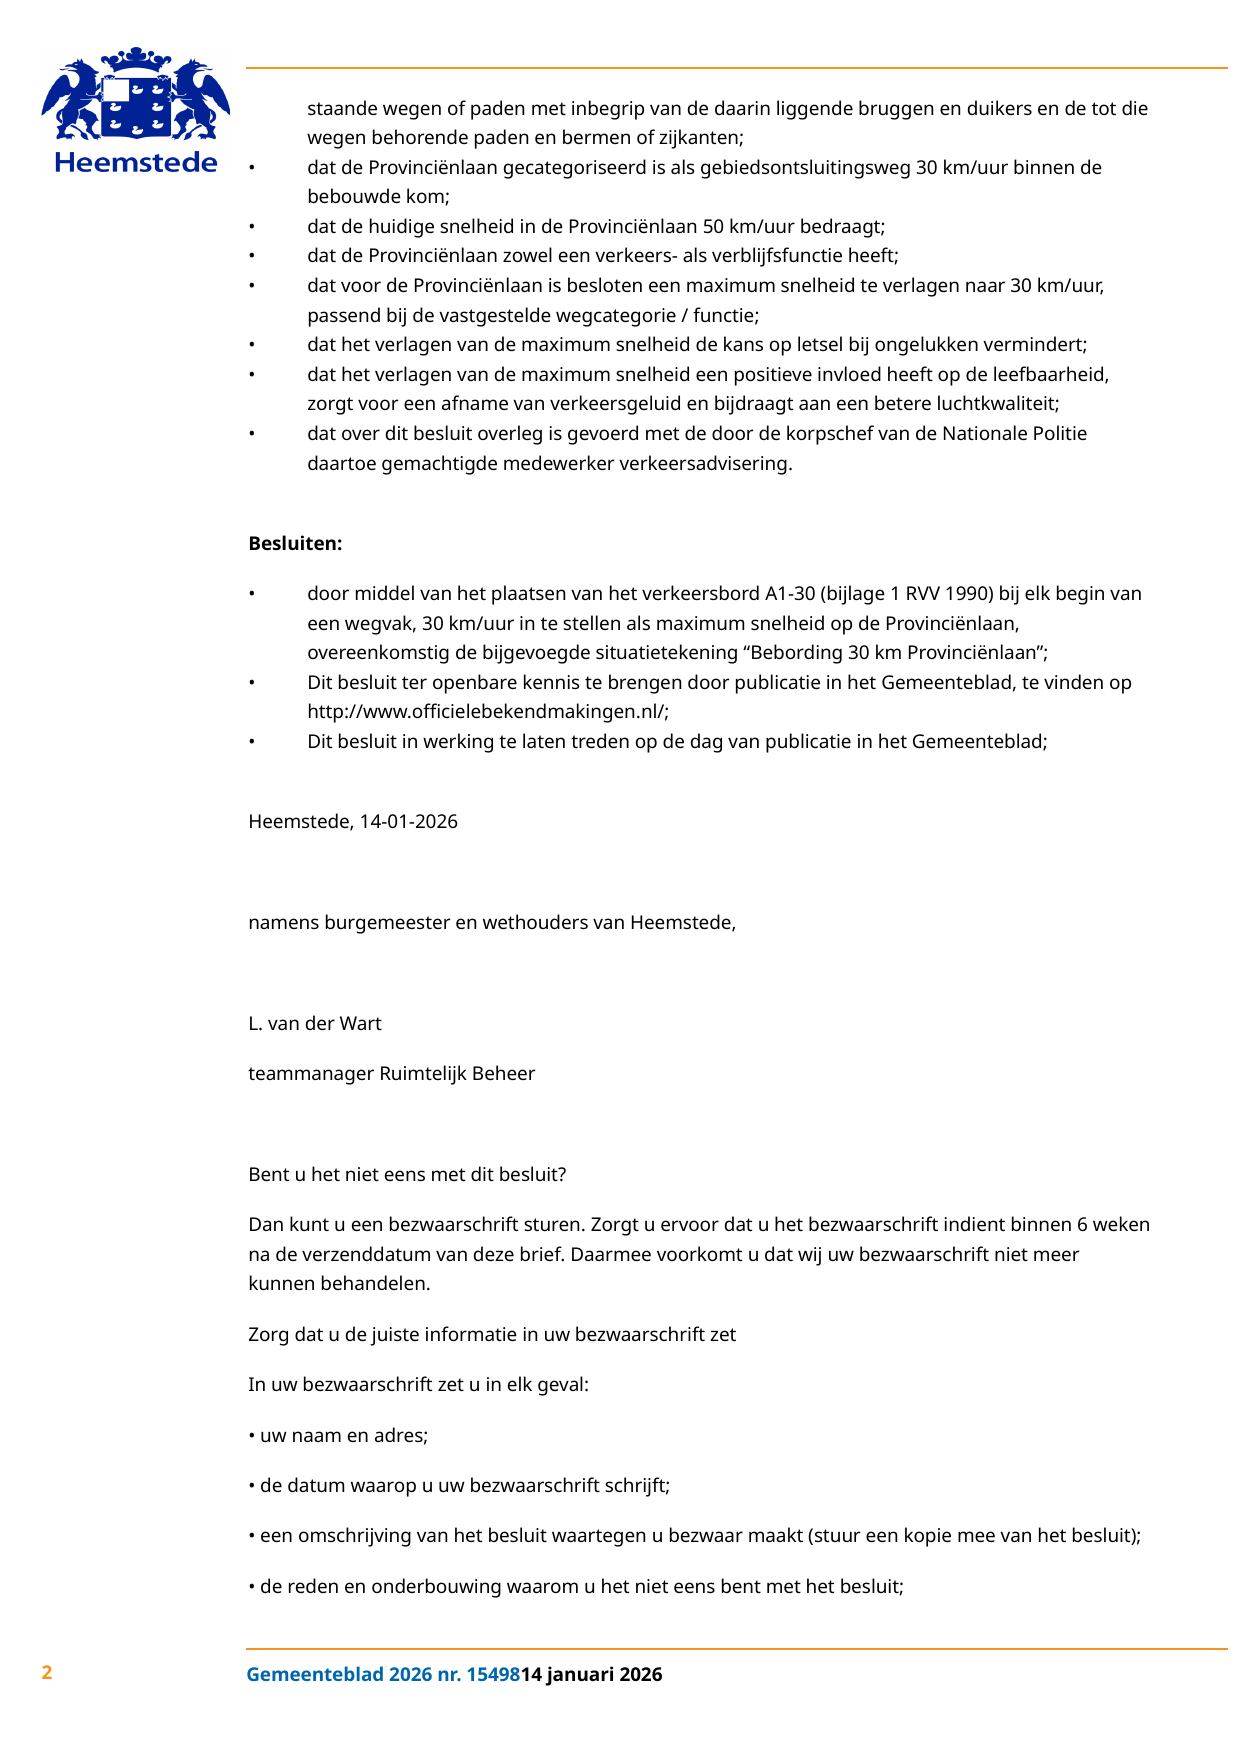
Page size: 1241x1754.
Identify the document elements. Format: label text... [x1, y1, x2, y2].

text Besluiten: [248, 530, 1152, 556]
text • de datum waarop u uw bezwaarschrift schrijft; [248, 1472, 1152, 1498]
list dat de huidige snelheid in de Provinciënlaan 50 km/uur bedraagt; [248, 213, 1152, 239]
list staande wegen of paden met inbegrip van de daarin liggende bruggen en duikers en de tot die wegen behorende paden en bermen of zijkanten; [248, 95, 1152, 150]
list dat de Provinciënlaan zowel een verkeers- als verblijfsfunctie heeft; [248, 243, 1152, 268]
text namens burgemeester en wethouders van Heemstede, [248, 909, 1152, 935]
text Bent u het niet eens met dit besluit? [248, 1161, 1152, 1187]
list door middel van het plaatsen van het verkeersbord A1-30 (bijlage 1 RVV 1990) bij elk begin van een wegvak, 30 km/uur in te stellen als maximum snelheid op de Provinciënlaan, overeenkomstig de bijgevoegde situatietekening “Bebording 30 km Provinciënlaan”; [248, 580, 1152, 665]
list dat de Provinciënlaan gecategoriseerd is als gebiedsontsluitingsweg 30 km/uur binnen de bebouwde kom; [248, 154, 1152, 209]
text In uw bezwaarschrift zet u in elk geval: [248, 1371, 1152, 1397]
text Dan kunt u een bezwaarschrift sturen. Zorgt u ervoor dat u het bezwaarschrift indient binnen 6 weken na de verzenddatum van deze brief. Daarmee voorkomt u dat wij uw bezwaarschrift niet meer kunnen behandelen. [248, 1211, 1152, 1296]
text Zorg dat u de juiste informatie in uw bezwaarschrift zet [248, 1321, 1152, 1347]
text • de reden en onderbouwing waarom u het niet eens bent met het besluit; [248, 1573, 1152, 1599]
text L. van der Wart [248, 1010, 1152, 1036]
picture [41, 47, 231, 172]
list dat het verlagen van de maximum snelheid de kans op letsel bij ongelukken vermindert; [248, 331, 1152, 357]
text teammanager Ruimtelijk Beheer [248, 1060, 1152, 1086]
list Dit besluit in werking te laten treden op de dag van publicatie in het Gemeenteblad; [248, 728, 1152, 754]
text Heemstede, 14-01-2026 [248, 808, 1152, 834]
list dat het verlagen van de maximum snelheid een positieve invloed heeft op de leefbaarheid, zorgt voor een afname van verkeersgeluid en bijdraagt aan een betere luchtkwaliteit; [248, 361, 1152, 416]
text • uw naam en adres; [248, 1422, 1152, 1448]
list dat voor de Provinciënlaan is besloten een maximum snelheid te verlagen naar 30 km/uur, passend bij de vastgestelde wegcategorie / functie; [248, 272, 1152, 328]
text • een omschrijving van het besluit waartegen u bezwaar maakt (stuur een kopie mee van het besluit); [248, 1523, 1152, 1548]
list Dit besluit ter openbare kennis te brengen door publicatie in het Gemeenteblad, te vinden op http://www.officielebekendmakingen.nl/; [248, 669, 1152, 724]
list dat over dit besluit overleg is gevoerd met de door de korpschef van de Nationale Politie daartoe gemachtigde medewerker verkeersadvisering. [248, 420, 1152, 476]
